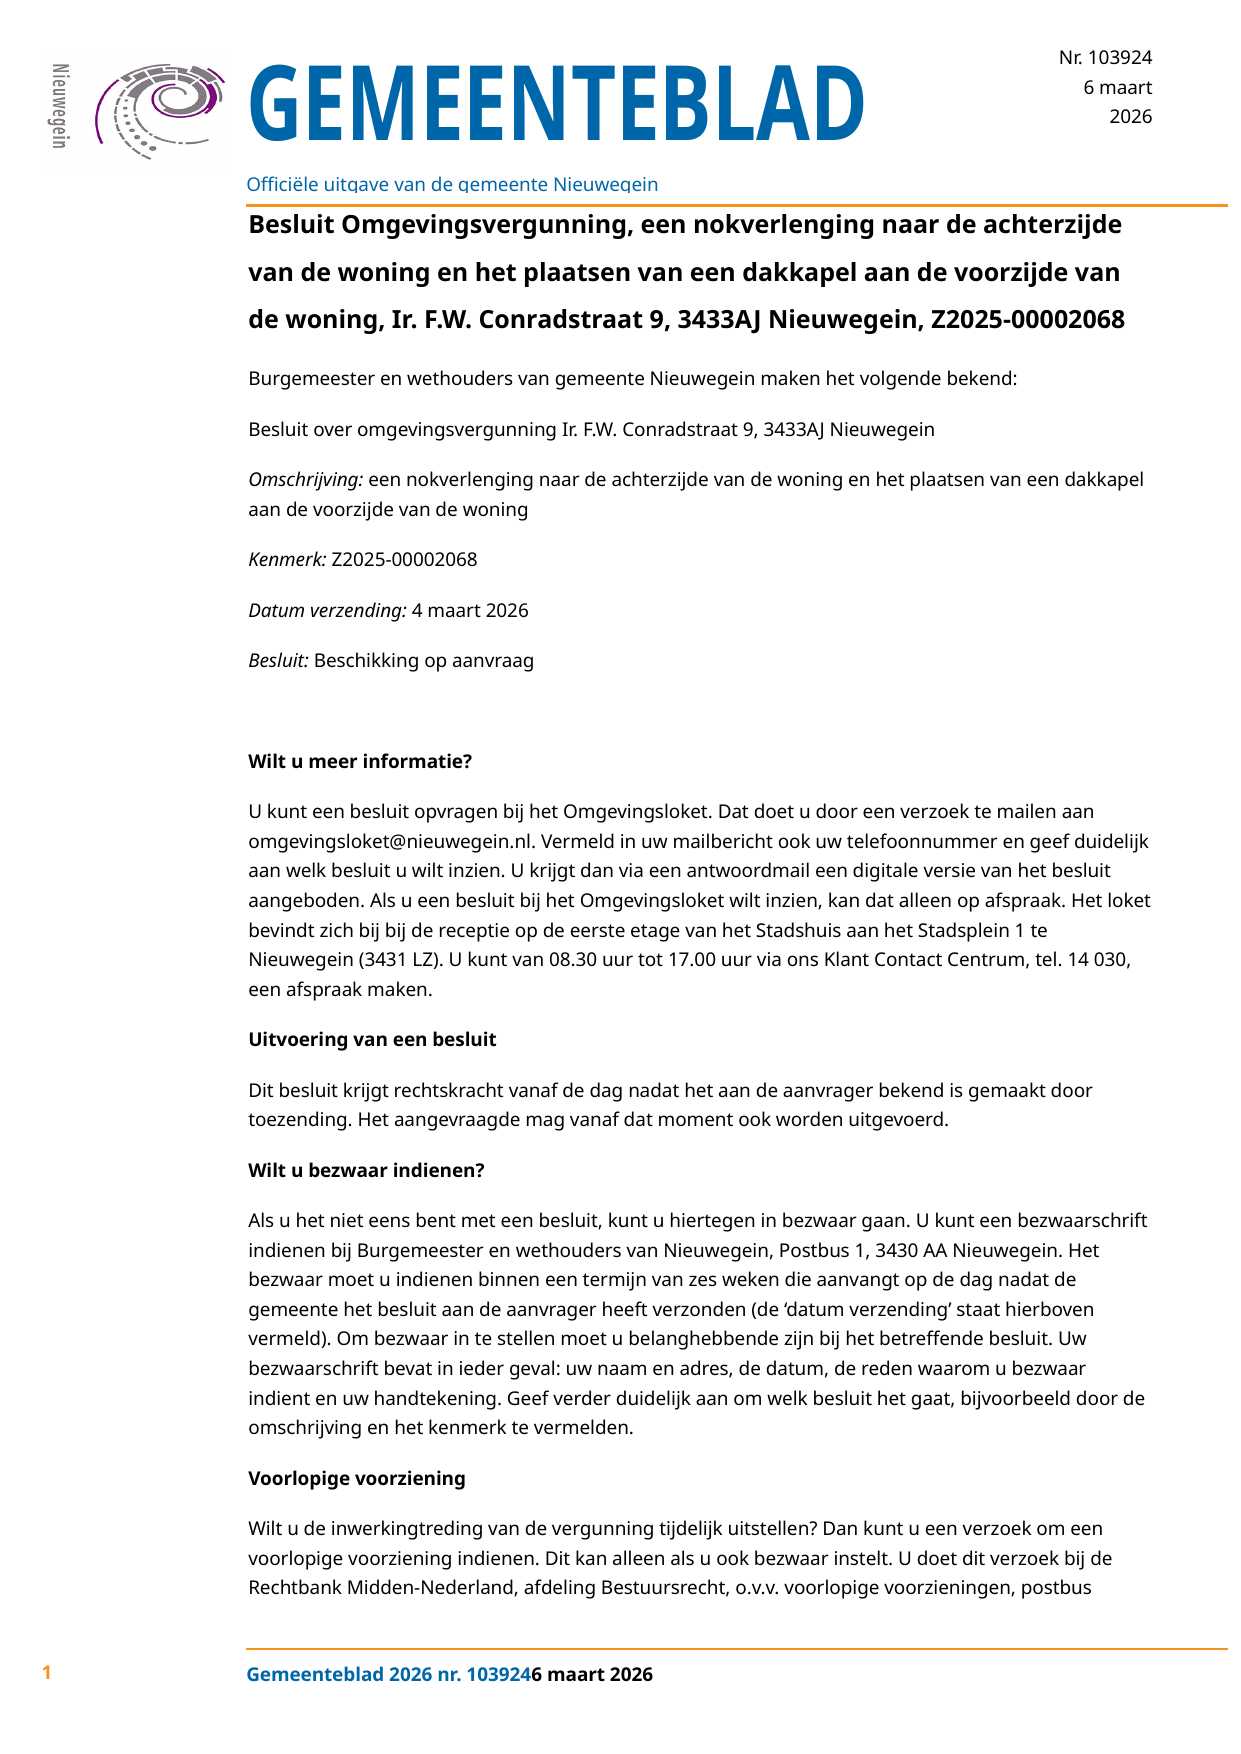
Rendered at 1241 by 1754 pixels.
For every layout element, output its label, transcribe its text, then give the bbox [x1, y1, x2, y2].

text Wilt u bezwaar indienen? [248, 1157, 1152, 1182]
text Voorlopige voorziening [248, 1465, 1152, 1490]
picture [41, 47, 231, 172]
text Omschrijving: een nokverlenging naar de achterzijde van de woning en het plaatsen van een dakkapel aan de voorzijde van de woning [248, 466, 1152, 522]
text Besluit: Beschikking op aanvraag [248, 647, 1152, 673]
text Wilt u de inwerkingtreding van de vergunning tijdelijk uitstellen? Dan kunt u een verzoek om een voorlopige voorziening indienen. Dit kan alleen als u ook bezwaar instelt. U doet dit verzoek bij de Rechtbank Midden-Nederland, afdeling Bestuursrecht, o.v.v. voorlopige voorzieningen, postbus [248, 1515, 1152, 1600]
text Dit besluit krijgt rechtskracht vanaf de dag nadat het aan de aanvrager bekend is gemaakt door toezending. Het aangevraagde mag vanaf dat moment ook worden uitgevoerd. [248, 1077, 1152, 1132]
text Kenmerk: Z2025-00002068 [248, 546, 1152, 572]
text Besluit over omgevingsvergunning Ir. F.W. Conradstraat 9, 3433AJ Nieuwegein [248, 416, 1152, 442]
text Wilt u meer informatie? [248, 748, 1152, 774]
text Burgemeester en wethouders van gemeente Nieuwegein maken het volgende bekend: [248, 366, 1152, 391]
text Uitvoering van een besluit [248, 1026, 1152, 1052]
text U kunt een besluit opvragen bij het Omgevingsloket. Dat doet u door een verzoek te mailen aan omgevingsloket@nieuwegein.nl. Vermeld in uw mailbericht ook uw telefoonnummer en geef duidelijk aan welk besluit u wilt inzien. U krijgt dan via een antwoordmail een digitale versie van het besluit aangeboden. Als u een besluit bij het Omgevingsloket wilt inzien, kan dat alleen op afspraak. Het loket bevindt zich bij bij de receptie op de eerste etage van het Stadshuis aan het Stadsplein 1 te Nieuwegein (3431 LZ). U kunt van 08.30 uur tot 17.00 uur via ons Klant Contact Centrum, tel. 14 030, een afspraak maken. [248, 798, 1152, 1002]
text Als u het niet eens bent met een besluit, kunt u hiertegen in bezwaar gaan. U kunt een bezwaarschrift indienen bij Burgemeester en wethouders van Nieuwegein, Postbus 1, 3430 AA Nieuwegein. Het bezwaar moet u indienen binnen een termijn van zes weken die aanvangt op de dag nadat de gemeente het besluit aan de aanvrager heeft verzonden (de ‘datum verzending’ staat hierboven vermeld). Om bezwaar in te stellen moet u belanghebbende zijn bij het betreffende besluit. Uw bezwaarschrift bevat in ieder geval: uw naam en adres, de datum, de reden waarom u bezwaar indient en uw handtekening. Geef verder duidelijk aan om welk besluit het gaat, bijvoorbeeld door de omschrijving en het kenmerk te vermelden. [248, 1207, 1152, 1440]
text Datum verzending: 4 maart 2026 [248, 597, 1152, 622]
text Besluit Omgevingsvergunning, een nokverlenging naar de achterzijde van de woning en het plaatsen van een dakkapel aan de voorzijde van de woning, Ir. F.W. Conradstraat 9, 3433AJ Nieuwegein, Z2025-00002068 [248, 207, 1152, 336]
